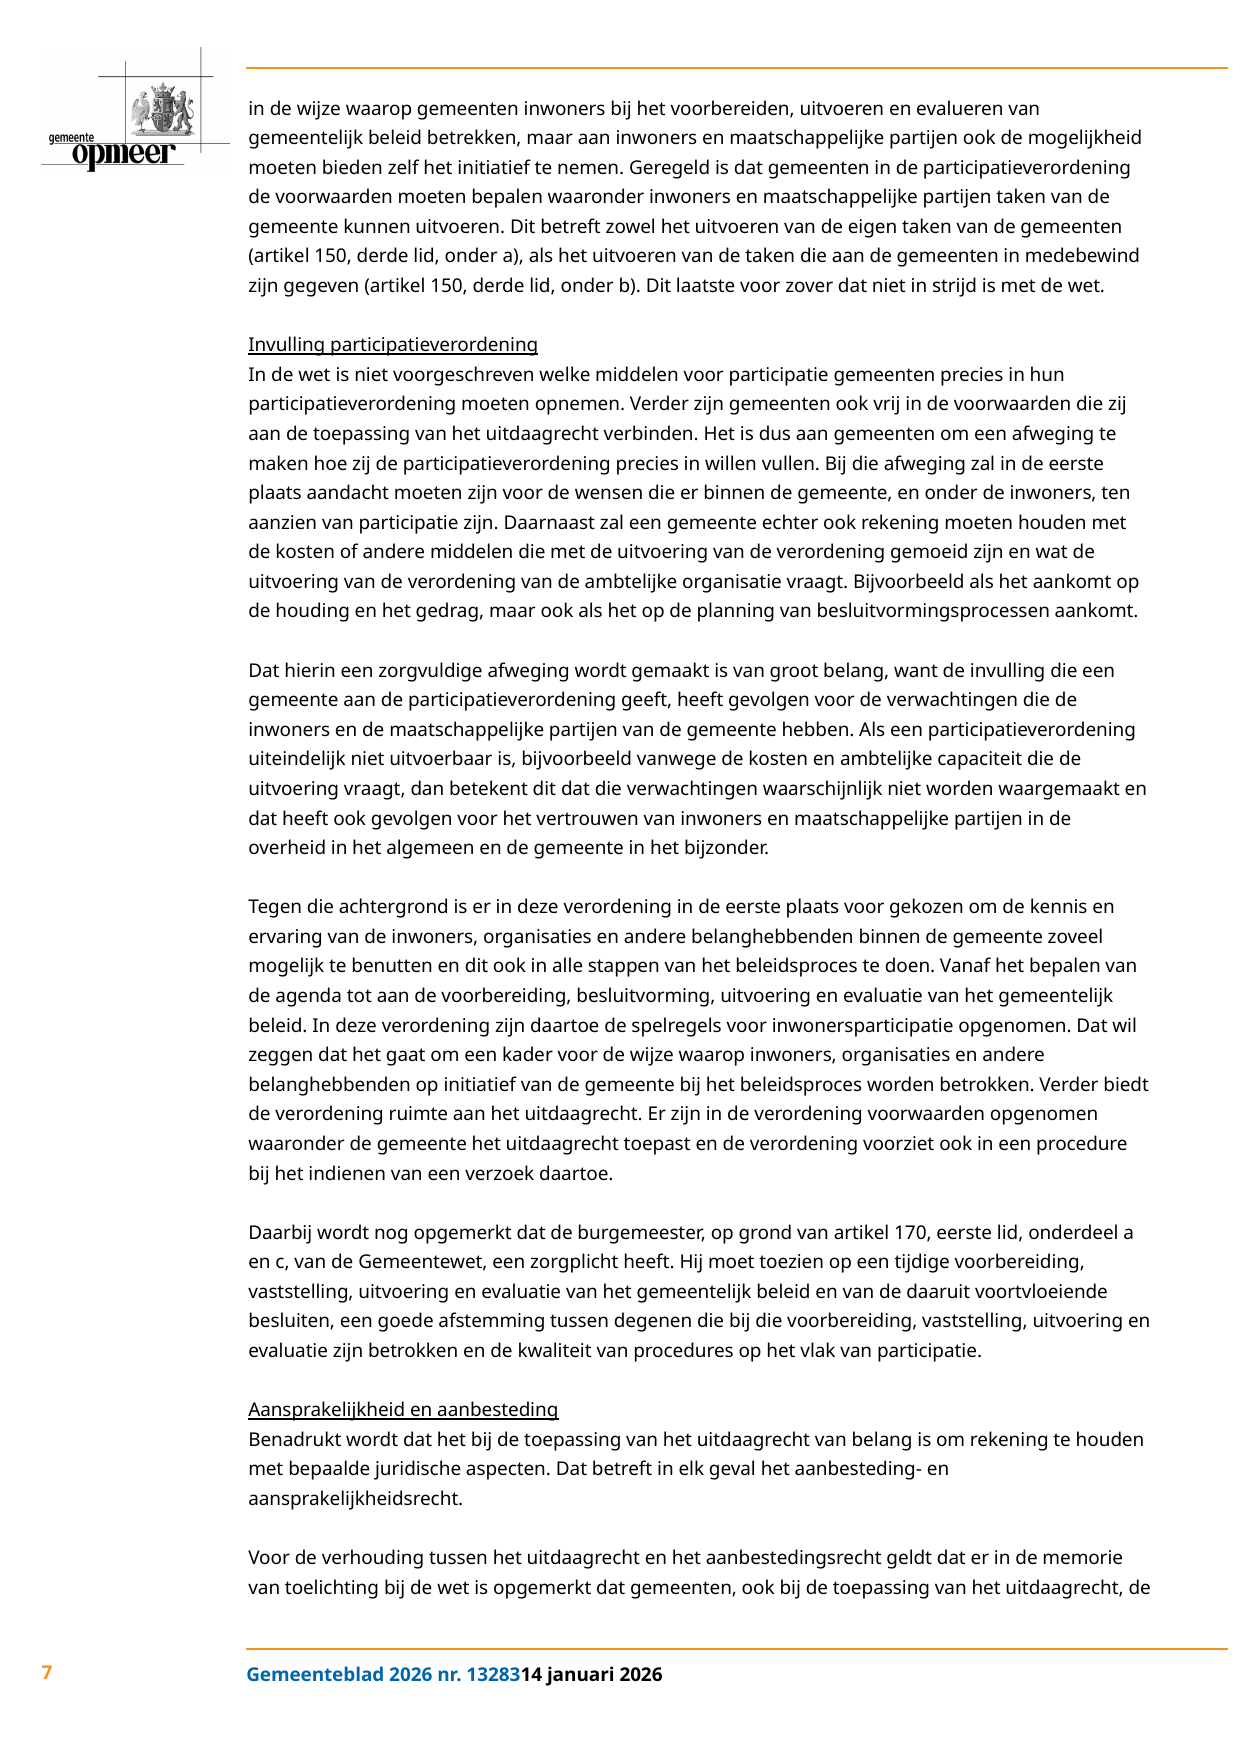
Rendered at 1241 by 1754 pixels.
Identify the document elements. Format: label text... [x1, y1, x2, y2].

text in de wijze waarop gemeenten inwoners bij het voorbereiden, uitvoeren en evalueren van gemeentelijk beleid betrekken, maar aan inwoners en maatschappelijke partijen ook de mogelijkheid moeten bieden zelf het initiatief te nemen. Geregeld is dat gemeenten in de participatieverordening de voorwaarden moeten bepalen waaronder inwoners en maatschappelijke partijen taken van de gemeente kunnen uitvoeren. Dit betreft zowel het uitvoeren van de eigen taken van de gemeenten (artikel 150, derde lid, onder a), als het uitvoeren van de taken die aan de gemeenten in medebewind zijn gegeven (artikel 150, derde lid, onder b). Dit laatste voor zover dat niet in strijd is met de wet. [248, 95, 1152, 298]
text Tegen die achtergrond is er in deze verordening in de eerste plaats voor gekozen om de kennis en ervaring van de inwoners, organisaties en andere belanghebbenden binnen de gemeente zoveel mogelijk te benutten en dit ook in alle stappen van het beleidsproces te doen. Vanaf het bepalen van de agenda tot aan de voorbereiding, besluitvorming, uitvoering en evaluatie van het gemeentelijk beleid. In deze verordening zijn daartoe de spelregels voor inwonersparticipatie opgenomen. Dat wil zeggen dat het gaat om een kader voor de wijze waarop inwoners, organisaties en andere belanghebbenden op initiatief van de gemeente bij het beleidsproces worden betrokken. Verder biedt de verordening ruimte aan het uitdaagrecht. Er zijn in de verordening voorwaarden opgenomen waaronder de gemeente het uitdaagrecht toepast en de verordening voorziet ook in een procedure bij het indienen van een verzoek daartoe. [248, 893, 1152, 1186]
text Dat hierin een zorgvuldige afweging wordt gemaakt is van groot belang, want de invulling die een gemeente aan de participatieverordening geeft, heeft gevolgen voor de verwachtingen die de inwoners en de maatschappelijke partijen van de gemeente hebben. Als een participatieverordening uiteindelijk niet uitvoerbaar is, bijvoorbeeld vanwege de kosten en ambtelijke capaciteit die de uitvoering vraagt, dan betekent dit dat die verwachtingen waarschijnlijk niet worden waargemaakt en dat heeft ook gevolgen voor het vertrouwen van inwoners en maatschappelijke partijen in de overheid in het algemeen en de gemeente in het bijzonder. [248, 657, 1152, 860]
text Benadrukt wordt dat het bij de toepassing van het uitdaagrecht van belang is om rekening te houden met bepaalde juridische aspecten. Dat betreft in elk geval het aanbesteding- en aansprakelijkheidsrecht. [248, 1426, 1152, 1511]
text Voor de verhouding tussen het uitdaagrecht en het aanbestedingsrecht geldt dat er in de memorie van toelichting bij de wet is opgemerkt dat gemeenten, ook bij de toepassing van het uitdaagrecht, de [248, 1544, 1152, 1600]
text Aansprakelijkheid en aanbesteding [248, 1396, 1152, 1422]
picture [41, 47, 231, 172]
text In de wet is niet voorgeschreven welke middelen voor participatie gemeenten precies in hun participatieverordening moeten opnemen. Verder zijn gemeenten ook vrij in de voorwaarden die zij aan de toepassing van het uitdaagrecht verbinden. Het is dus aan gemeenten om een afweging te maken hoe zij de participatieverordening precies in willen vullen. Bij die afweging zal in de eerste plaats aandacht moeten zijn voor de wensen die er binnen de gemeente, en onder de inwoners, ten aanzien van participatie zijn. Daarnaast zal een gemeente echter ook rekening moeten houden met de kosten of andere middelen die met de uitvoering van de verordening gemoeid zijn en wat de uitvoering van de verordening van de ambtelijke organisatie vraagt. Bijvoorbeeld als het aankomt op de houding en het gedrag, maar ook als het op de planning van besluitvormingsprocessen aankomt. [248, 361, 1152, 623]
text Invulling participatieverordening [248, 331, 1152, 357]
text Daarbij wordt nog opgemerkt dat de burgemeester, op grond van artikel 170, eerste lid, onderdeel a en c, van de Gemeentewet, een zorgplicht heeft. Hij moet toezien op een tijdige voorbereiding, vaststelling, uitvoering en evaluatie van het gemeentelijk beleid en van de daaruit voortvloeiende besluiten, een goede afstemming tussen degenen die bij die voorbereiding, vaststelling, uitvoering en evaluatie zijn betrokken en de kwaliteit van procedures op het vlak van participatie. [248, 1219, 1152, 1363]
